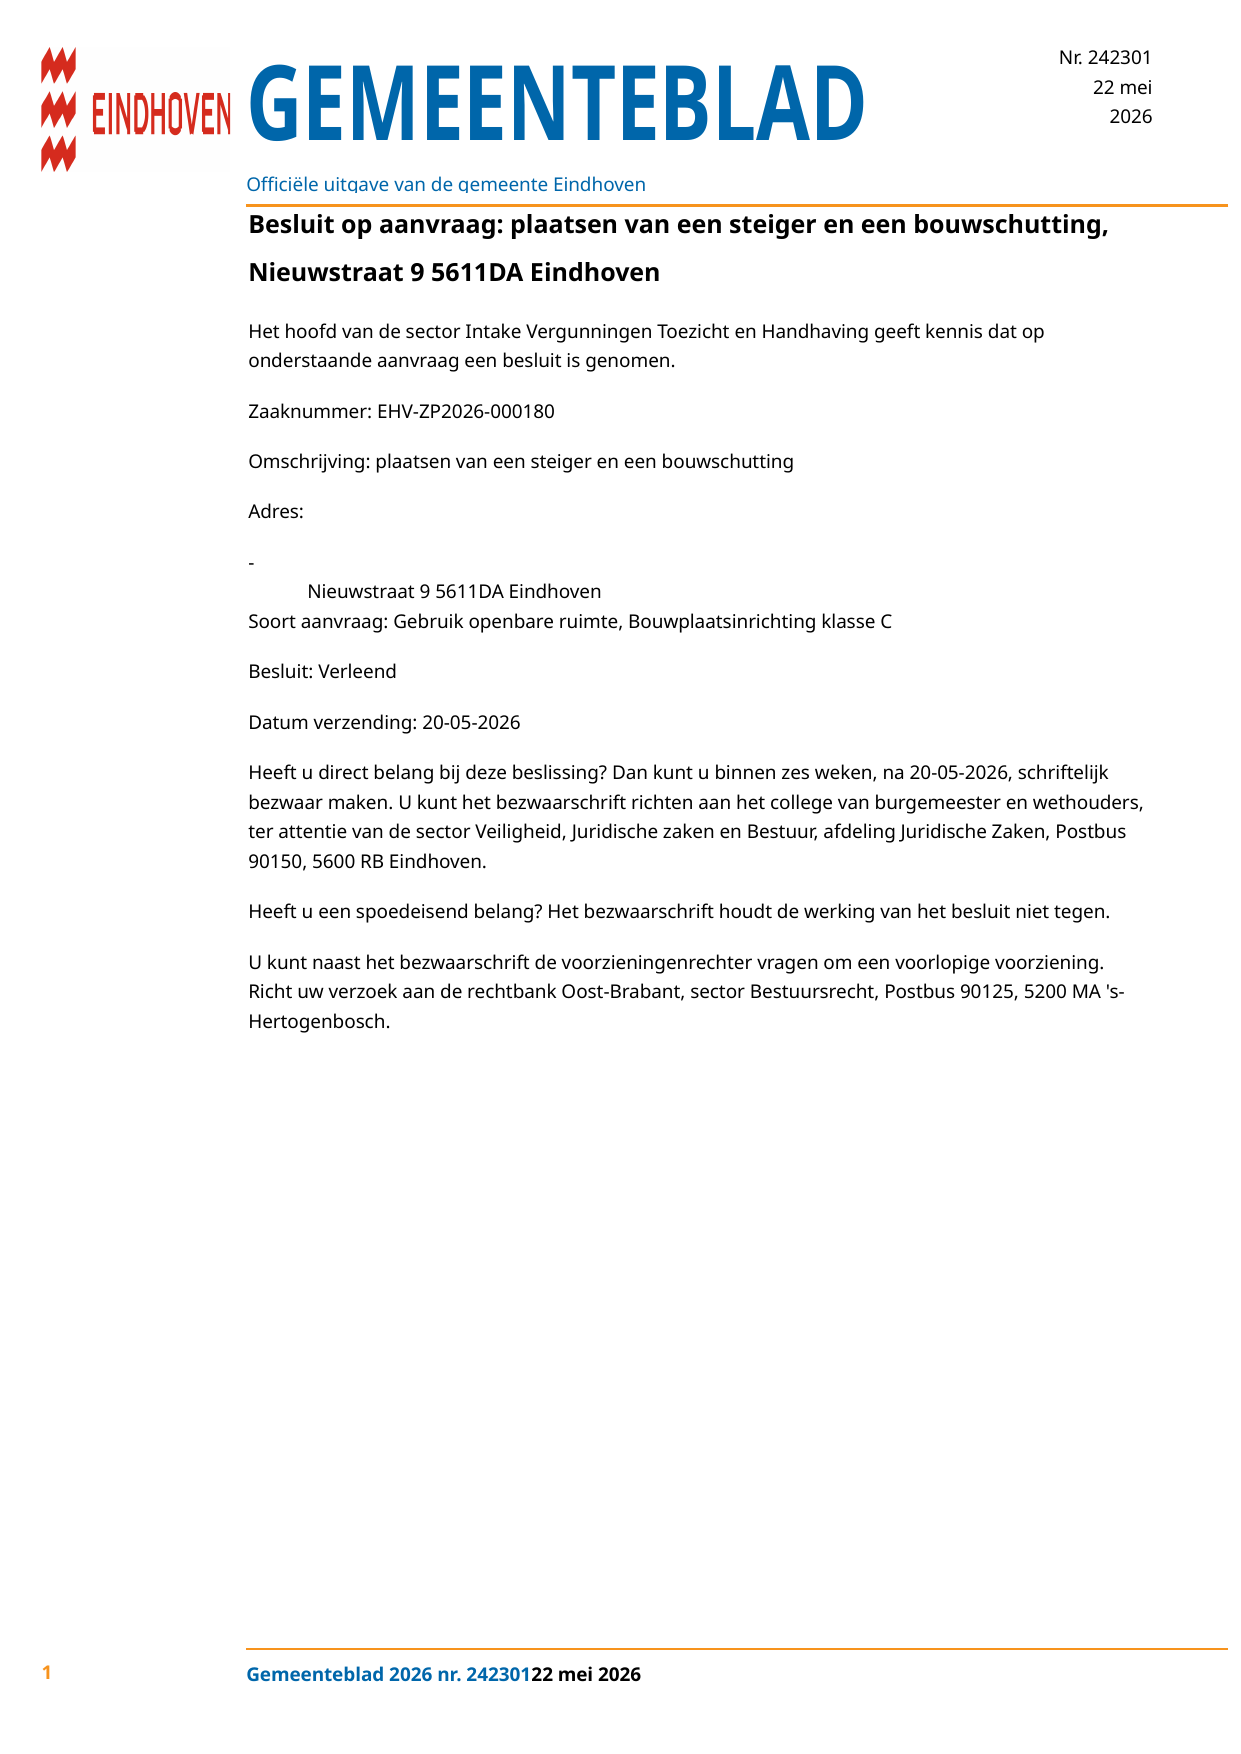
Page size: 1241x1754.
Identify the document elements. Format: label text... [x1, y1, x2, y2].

text Het hoofd van de sector Intake Vergunningen Toezicht en Handhaving geeft kennis dat op onderstaande aanvraag een besluit is genomen. [248, 318, 1152, 373]
list Nieuwstraat 9 5611DA Eindhoven [248, 579, 1152, 604]
text U kunt naast het bezwaarschrift de voorzieningenrechter vragen om een voorlopige voorziening. Richt uw verzoek aan de rechtbank Oost-Brabant, sector Bestuursrecht, Postbus 90125, 5200 MA 's-Hertogenbosch. [248, 949, 1152, 1034]
text Besluit op aanvraag: plaatsen van een steiger en een bouwschutting, Nieuwstraat 9 5611DA Eindhoven [248, 207, 1152, 288]
text Omschrijving: plaatsen van een steiger en een bouwschutting [248, 448, 1152, 474]
text Datum verzending: 20-05-2026 [248, 709, 1152, 735]
picture [41, 47, 231, 172]
text Soort aanvraag: Gebruik openbare ruimte, Bouwplaatsinrichting klasse C [248, 608, 1152, 634]
text Adres: [248, 499, 1152, 524]
text Zaaknummer: EHV-ZP2026-000180 [248, 398, 1152, 424]
text Besluit: Verleend [248, 659, 1152, 684]
text Heeft u een spoedeisend belang? Het bezwaarschrift houdt de werking van het besluit niet tegen. [248, 899, 1152, 924]
text Heeft u direct belang bij deze beslissing? Dan kunt u binnen zes weken, na 20-05-2026, schriftelijk bezwaar maken. U kunt het bezwaarschrift richten aan het college van burgemeester en wethouders, ter attentie van de sector Veiligheid, Juridische zaken en Bestuur, afdeling Juridische Zaken, Postbus 90150, 5600 RB Eindhoven. [248, 759, 1152, 874]
